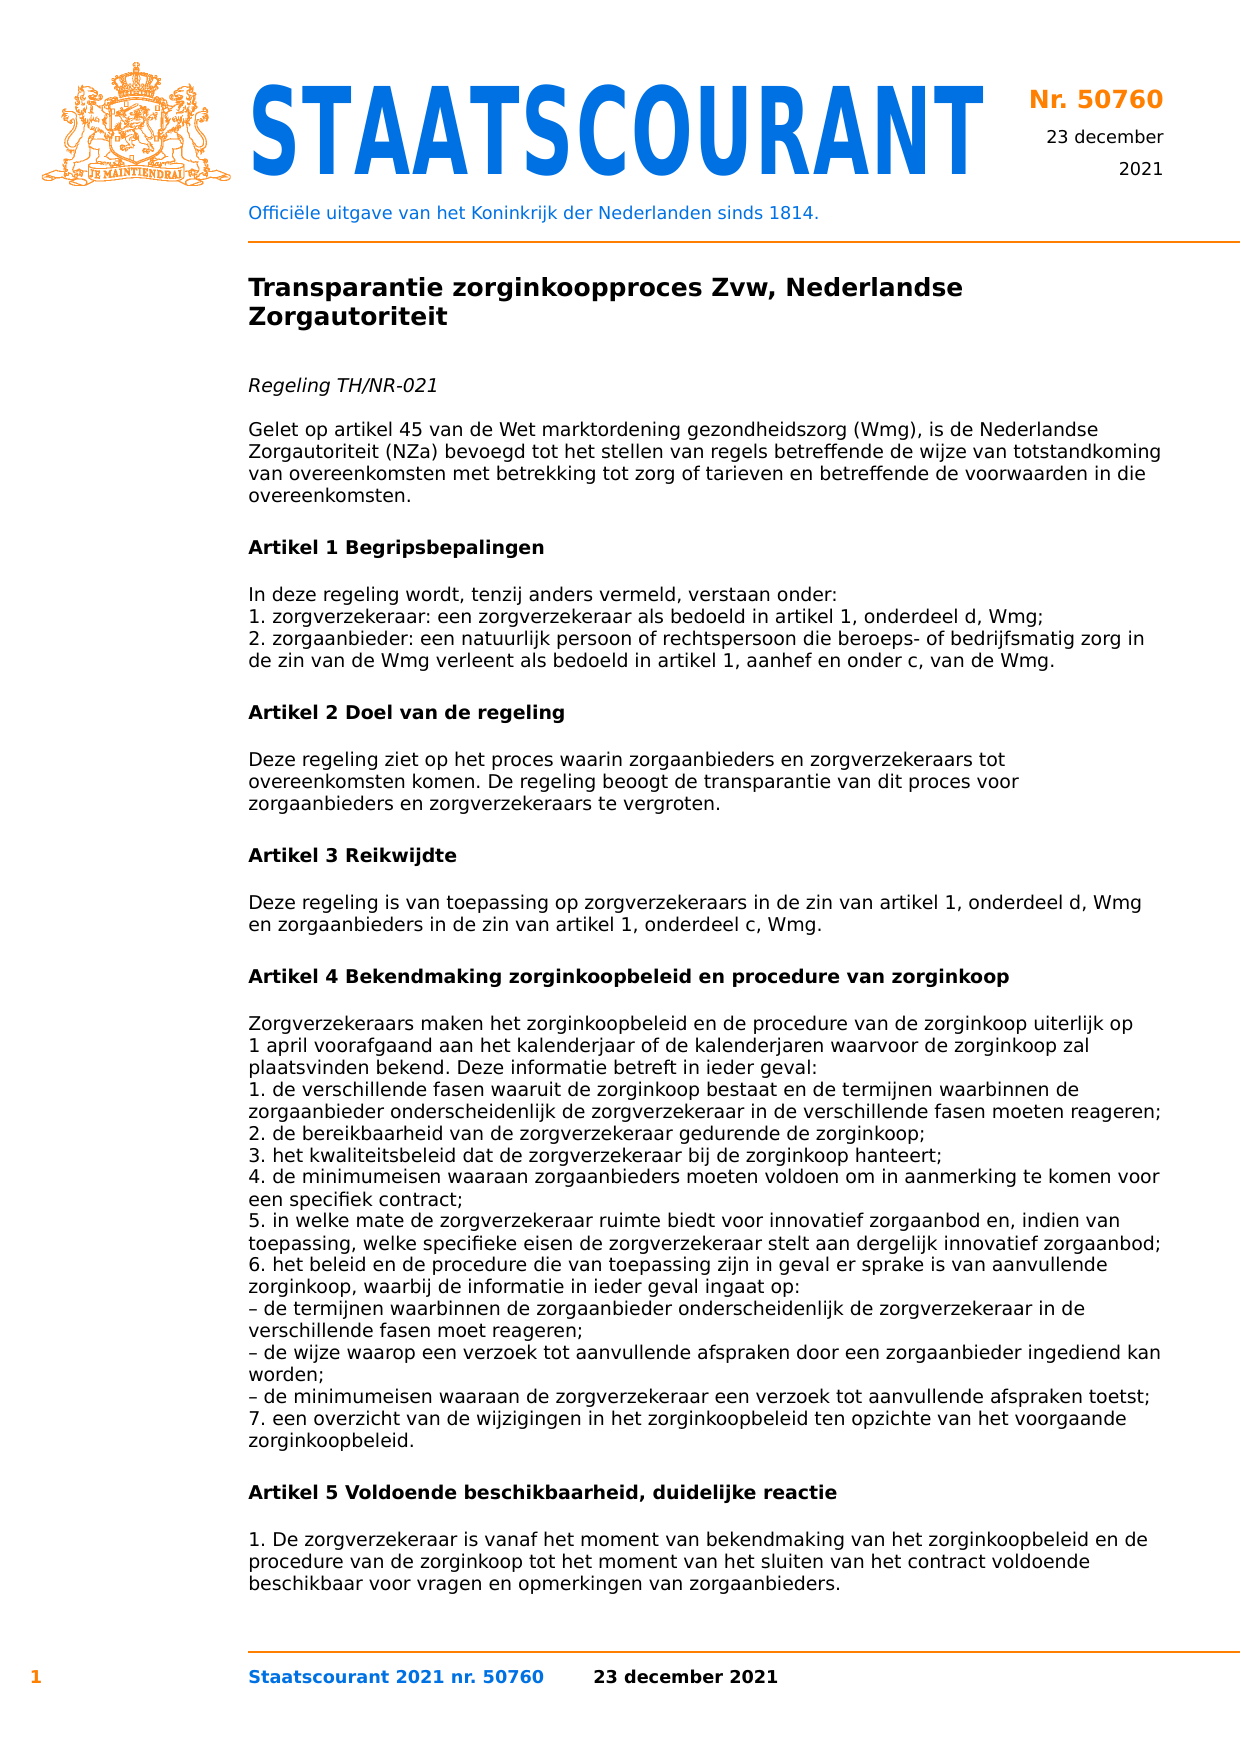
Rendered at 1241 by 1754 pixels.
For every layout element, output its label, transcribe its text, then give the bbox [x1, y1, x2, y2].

text 4. de minimumeisen waaraan zorgaanbieders moeten voldoen om in aanmerking te komen voor een specifiek contract; [248, 1166, 1163, 1210]
text In deze regeling wordt, tenzij anders vermeld, verstaan onder: [248, 584, 1163, 606]
text 2. zorgaanbieder: een natuurlijk persoon of rechtspersoon die beroeps- of bedrijfsmatig zorg in de zin van de Wmg verleent als bedoeld in artikel 1, aanhef en onder c, van de Wmg. [248, 628, 1163, 672]
text – de termijnen waarbinnen de zorgaanbieder onderscheidenlijk de zorgverzekeraar in de verschillende fasen moet reageren; [248, 1298, 1163, 1342]
subtitle Transparantie zorginkoopproces Zvw, Nederlandse Zorgautoriteit [248, 273, 1163, 331]
text Regeling TH/NR-021 [248, 375, 1163, 397]
text – de wijze waarop een verzoek tot aanvullende afspraken door een zorgaanbieder ingediend kan worden; [248, 1342, 1163, 1386]
text Gelet op artikel 45 van de Wet marktordening gezondheidszorg (Wmg), is de Nederlandse Zorgautoriteit (NZa) bevoegd tot het stellen van regels betreffende de wijze van totstandkoming van overeenkomsten met betrekking tot zorg of tarieven en betreffende de voorwaarden in die overeenkomsten. [248, 419, 1163, 507]
table_header [25, 62, 248, 241]
subtitle Artikel 4 Bekendmaking zorginkoopbeleid en procedure van zorginkoop [248, 966, 1163, 988]
text 6. het beleid en de procedure die van toepassing zijn in geval er sprake is van aanvullende zorginkoop, waarbij de informatie in ieder geval ingaat op: [248, 1254, 1163, 1298]
text 7. een overzicht van de wijzigingen in het zorginkoopbeleid ten opzichte van het voorgaande zorginkoopbeleid. [248, 1408, 1163, 1452]
text Deze regeling is van toepassing op zorgverzekeraars in de zin van artikel 1, onderdeel d, Wmg en zorgaanbieders in de zin van artikel 1, onderdeel c, Wmg. [248, 892, 1163, 936]
subtitle Artikel 2 Doel van de regeling [248, 702, 1163, 724]
text 1. zorgverzekeraar: een zorgverzekeraar als bedoeld in artikel 1, onderdeel d, Wmg; [248, 606, 1163, 628]
text 1. De zorgverzekeraar is vanaf het moment van bekendmaking van het zorginkoopbeleid en de procedure van de zorginkoop tot het moment van het sluiten van het contract voldoende beschikbaar voor vragen en opmerkingen van zorgaanbieders. [248, 1529, 1163, 1595]
text – de minimumeisen waaraan de zorgverzekeraar een verzoek tot aanvullende afspraken toetst; [248, 1386, 1163, 1408]
table_cell Officiële uitgave van het Koninkrijk der Nederlanden sinds 1814. [248, 203, 1240, 241]
text 1. de verschillende fasen waaruit de zorginkoop bestaat en de termijnen waarbinnen de zorgaanbieder onderscheidenlijk de zorgverzekeraar in de verschillende fasen moeten reageren; [248, 1078, 1163, 1122]
subtitle Artikel 3 Reikwijdte [248, 845, 1163, 867]
picture [41, 62, 231, 186]
text 2. de bereikbaarheid van de zorgverzekeraar gedurende de zorginkoop; [248, 1122, 1163, 1144]
table_cell 2021 [998, 153, 1240, 203]
text 5. in welke mate de zorgverzekeraar ruimte biedt voor innovatief zorgaanbod en, indien van toepassing, welke specifieke eisen de zorgverzekeraar stelt aan dergelijk innovatief zorgaanbod; [248, 1210, 1163, 1254]
table_cell 23 december [998, 121, 1240, 153]
text Zorgverzekeraars maken het zorginkoopbeleid en de procedure van de zorginkoop uiterlijk op 1 april voorafgaand aan het kalenderjaar of de kalenderjaren waarvoor de zorginkoop zal plaatsvinden bekend. Deze informatie betreft in ieder geval: [248, 1013, 1163, 1078]
subtitle Artikel 5 Voldoende beschikbaarheid, duidelijke reactie [248, 1482, 1163, 1504]
table_header STAATSCOURANT [248, 62, 998, 203]
text 3. het kwaliteitsbeleid dat de zorgverzekeraar bij de zorginkoop hanteert; [248, 1144, 1163, 1166]
text Deze regeling ziet op het proces waarin zorgaanbieders en zorgverzekeraars tot overeenkomsten komen. De regeling beoogt de transparantie van dit proces voor zorgaanbieders en zorgverzekeraars te vergroten. [248, 749, 1163, 815]
table_header Nr. 50760 [998, 62, 1240, 121]
subtitle Artikel 1 Begripsbepalingen [248, 537, 1163, 559]
